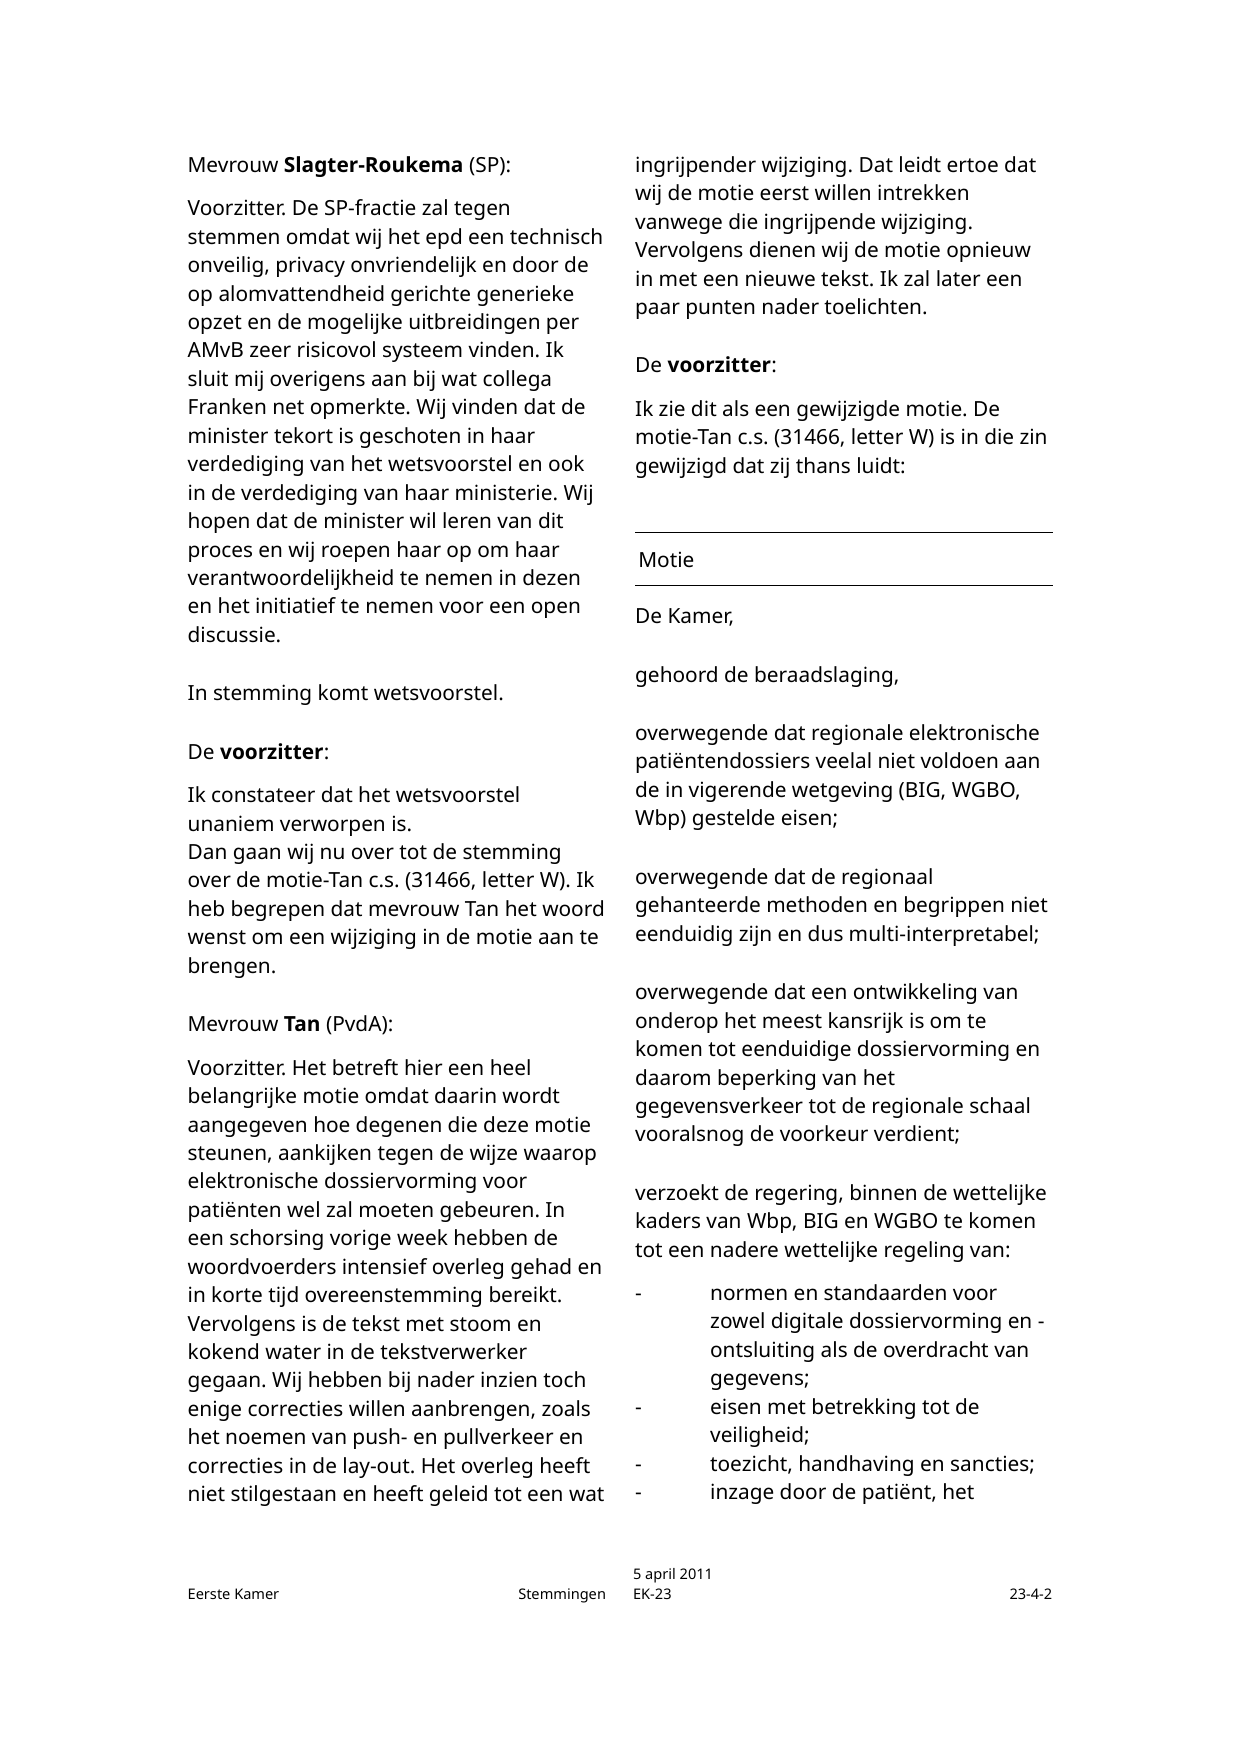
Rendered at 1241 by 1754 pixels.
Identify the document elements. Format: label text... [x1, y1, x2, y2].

list toezicht, handhaving en sancties; [635, 1449, 1053, 1477]
text De Kamer, [635, 601, 1053, 630]
text overwegende dat de regionaal gehanteerde methoden en begrippen niet eenduidig zijn en dus multi-interpretabel; [635, 862, 1053, 947]
list eisen met betrekking tot de veiligheid; [635, 1392, 1053, 1449]
text Mevrouw Tan (PvdA): [187, 1009, 605, 1038]
text Voorzitter. De SP-fractie zal tegen stemmen omdat wij het epd een technisch onveilig, privacy onvriendelijk en door de op alomvattendheid gerichte generieke opzet en de mogelijke uitbreidingen per AMvB zeer risicovol systeem vinden. Ik sluit mij overigens aan bij wat collega Franken net opmerkte. Wij vinden dat de minister tekort is geschoten in haar verdediging van het wetsvoorstel en ook in de verdediging van haar ministerie. Wij hopen dat de minister wil leren van dit proces en wij roepen haar op om haar verantwoordelijkheid te nemen in dezen en het initiatief te nemen voor een open discussie. [187, 193, 605, 648]
text Ik zie dit als een gewijzigde motie. De motie-Tan c.s. (31466, letter W) is in die zin gewijzigd dat zij thans luidt: [635, 394, 1053, 479]
text Dan gaan wij nu over tot de stemming over de motie-Tan c.s. (31466, letter W). Ik heb begrepen dat mevrouw Tan het woord wenst om een wijziging in de motie aan te brengen. [187, 837, 605, 979]
text Mevrouw Slagter-Roukema (SP): [187, 150, 605, 178]
text De voorzitter: [635, 351, 1053, 379]
text overwegende dat een ontwikkeling van onderop het meest kansrijk is om te komen tot eenduidige dossiervorming en daarom beperking van het gegevensverkeer tot de regionale schaal vooralsnog de voorkeur verdient; [635, 977, 1053, 1148]
subtitle Motie [635, 533, 1053, 585]
list normen en standaarden voor zowel digitale dossiervorming en -ontsluiting als de overdracht van gegevens; [635, 1278, 1053, 1392]
text Ik constateer dat het wetsvoorstel unaniem verworpen is. [187, 780, 605, 837]
text verzoekt de regering, binnen de wettelijke kaders van Wbp, BIG en WGBO te komen tot een nadere wettelijke regeling van: [635, 1178, 1053, 1263]
text In stemming komt wetsvoorstel. [187, 678, 605, 707]
text Voorzitter. Het betreft hier een heel belangrijke motie omdat daarin wordt aangegeven hoe degenen die deze motie steunen, aankijken tegen de wijze waarop elektronische dossiervorming voor patiënten wel zal moeten gebeuren. In een schorsing vorige week hebben de woordvoerders intensief overleg gehad en in korte tijd overeenstemming bereikt. Vervolgens is de tekst met stoom en kokend water in de tekstverwerker gegaan. Wij hebben bij nader inzien toch enige correcties willen aanbrengen, zoals het noemen van push- en pullverkeer en correcties in de lay-out. Het overleg heeft niet stilgestaan en heeft geleid tot een wat [187, 1053, 605, 1508]
text gehoord de beraadslaging, [635, 660, 1053, 688]
text ingrijpender wijziging. Dat leidt ertoe dat wij de motie eerst willen intrekken vanwege die ingrijpende wijziging. Vervolgens dienen wij de motie opnieuw in met een nieuwe tekst. Ik zal later een paar punten nader toelichten. [635, 150, 1053, 321]
text overwegende dat regionale elektronische patiëntendossiers veelal niet voldoen aan de in vigerende wetgeving (BIG, WGBO, Wbp) gestelde eisen; [635, 718, 1053, 832]
list inzage door de patiënt, het [635, 1477, 1053, 1506]
text De voorzitter: [187, 737, 605, 765]
